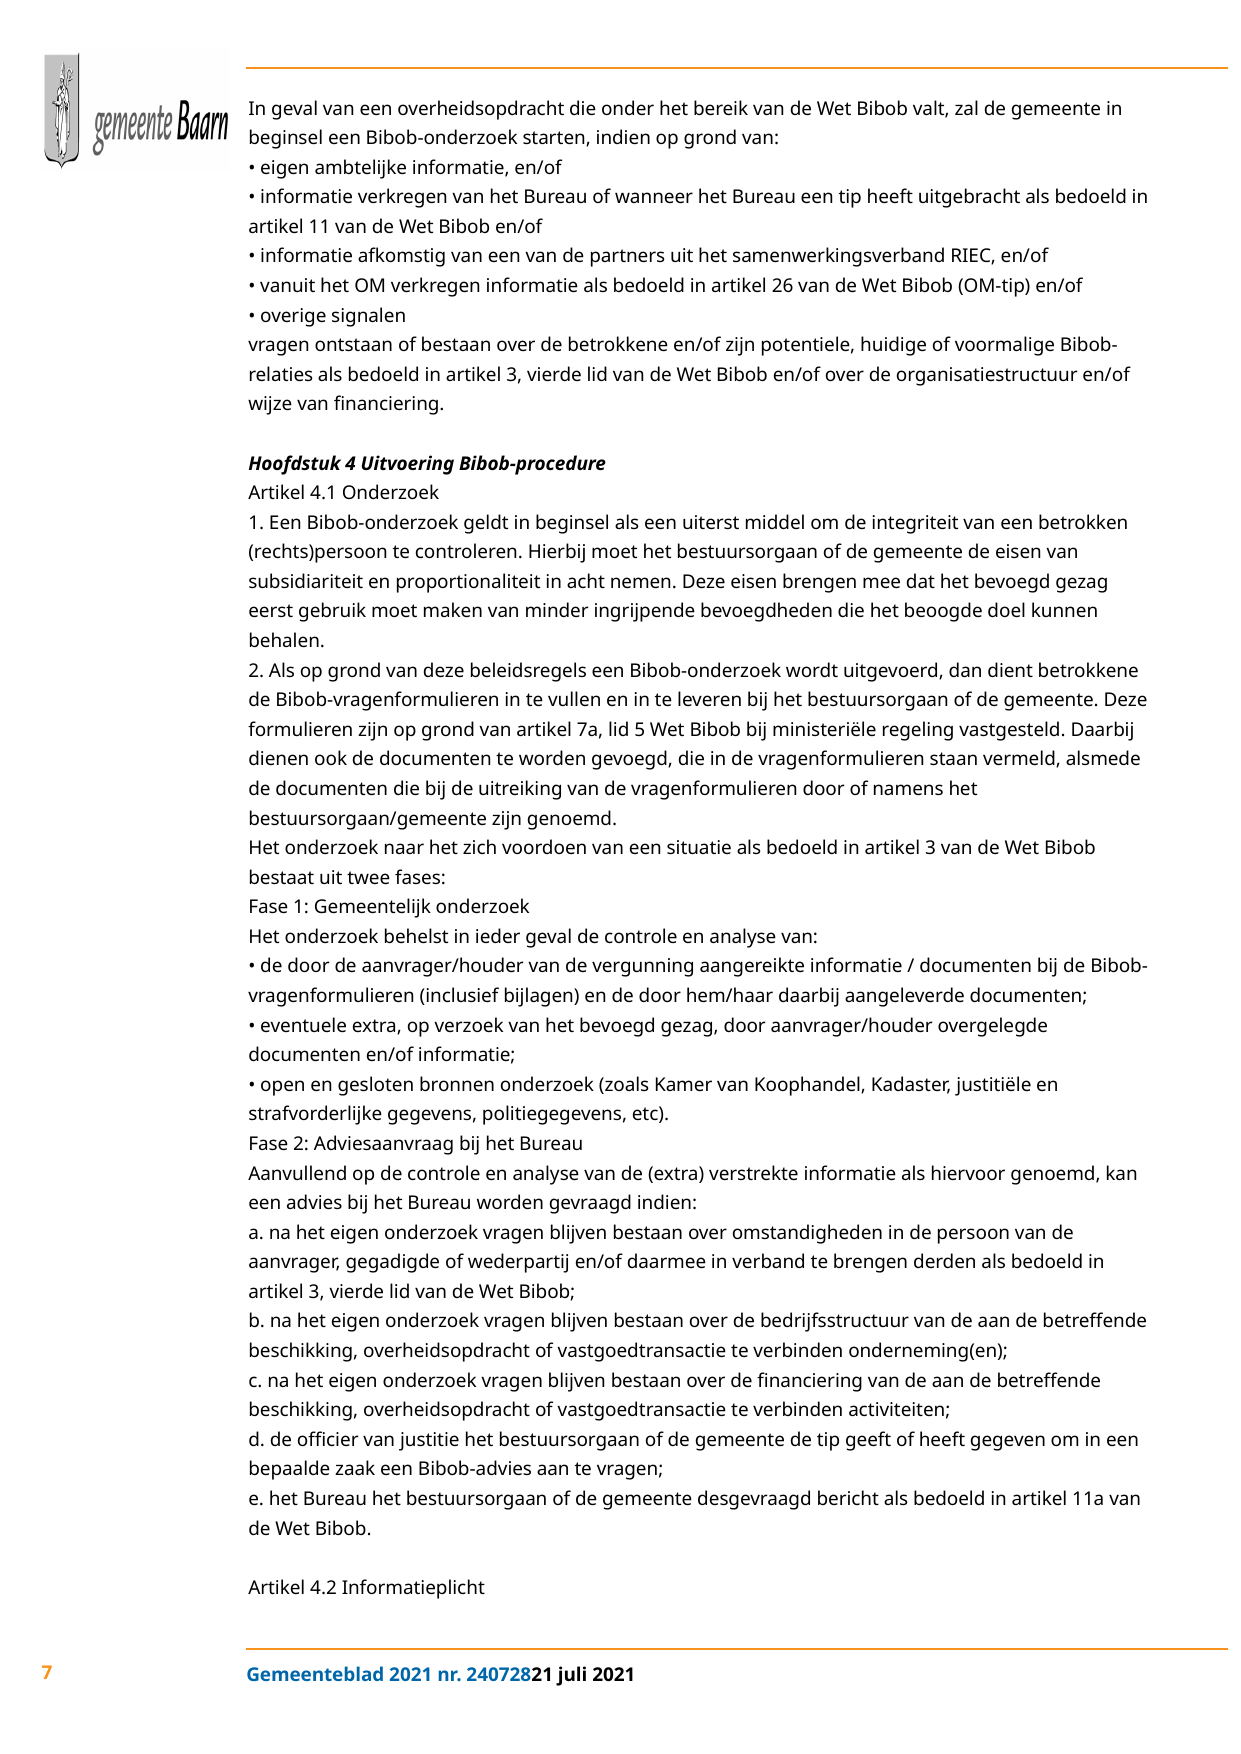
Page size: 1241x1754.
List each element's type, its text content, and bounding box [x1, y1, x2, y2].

text b. na het eigen onderzoek vragen blijven bestaan over de bedrijfsstructuur van de aan de betreffende beschikking, overheidsopdracht of vastgoedtransactie te verbinden onderneming(en); [248, 1308, 1152, 1363]
text Fase 2: Adviesaanvraag bij het Bureau [248, 1130, 1152, 1156]
text Hoofdstuk 4 Uitvoering Bibob-procedure [248, 450, 1152, 476]
text • vanuit het OM verkregen informatie als bedoeld in artikel 26 van de Wet Bibob (OM-tip) en/of [248, 272, 1152, 298]
text vragen ontstaan of bestaan over de betrokkene en/of zijn potentiele, huidige of voormalige Bibob-relaties als bedoeld in artikel 3, vierde lid van de Wet Bibob en/of over de organisatiestructuur en/of wijze van financiering. [248, 331, 1152, 416]
text Het onderzoek naar het zich voordoen van een situatie als bedoeld in artikel 3 van de Wet Bibob bestaat uit twee fases: [248, 834, 1152, 890]
text 2. Als op grond van deze beleidsregels een Bibob-onderzoek wordt uitgevoerd, dan dient betrokkene de Bibob-vragenformulieren in te vullen en in te leveren bij het bestuursorgaan of de gemeente. Deze formulieren zijn op grond van artikel 7a, lid 5 Wet Bibob bij ministeriële regeling vastgesteld. Daarbij dienen ook de documenten te worden gevoegd, die in de vragenformulieren staan vermeld, alsmede de documenten die bij de uitreiking van de vragenformulieren door of namens het bestuursorgaan/gemeente zijn genoemd. [248, 657, 1152, 831]
text Aanvullend op de controle en analyse van de (extra) verstrekte informatie als hiervoor genoemd, kan een advies bij het Bureau worden gevraagd indien: [248, 1160, 1152, 1215]
text • eigen ambtelijke informatie, en/of [248, 154, 1152, 180]
text c. na het eigen onderzoek vragen blijven bestaan over de financiering van de aan de betreffende beschikking, overheidsopdracht of vastgoedtransactie te verbinden activiteiten; [248, 1367, 1152, 1422]
text Artikel 4.2 Informatieplicht [248, 1574, 1152, 1600]
text • open en gesloten bronnen onderzoek (zoals Kamer van Koophandel, Kadaster, justitiële en strafvorderlijke gegevens, politiegegevens, etc). [248, 1071, 1152, 1126]
text Het onderzoek behelst in ieder geval de controle en analyse van: [248, 923, 1152, 949]
text • informatie afkomstig van een van de partners uit het samenwerkingsverband RIEC, en/of [248, 243, 1152, 268]
picture [41, 47, 231, 172]
text 1. Een Bibob-onderzoek geldt in beginsel als een uiterst middel om de integriteit van een betrokken (rechts)persoon te controleren. Hierbij moet het bestuursorgaan of de gemeente de eisen van subsidiariteit en proportionaliteit in acht nemen. Deze eisen brengen mee dat het bevoegd gezag eerst gebruik moet maken van minder ingrijpende bevoegdheden die het beoogde doel kunnen behalen. [248, 509, 1152, 653]
text • de door de aanvrager/houder van de vergunning aangereikte informatie / documenten bij de Bibob-vragenformulieren (inclusief bijlagen) en de door hem/haar daarbij aangeleverde documenten; [248, 953, 1152, 1008]
text • overige signalen [248, 302, 1152, 328]
text Fase 1: Gemeentelijk onderzoek [248, 893, 1152, 919]
text In geval van een overheidsopdracht die onder het bereik van de Wet Bibob valt, zal de gemeente in beginsel een Bibob-onderzoek starten, indien op grond van: [248, 95, 1152, 150]
text e. het Bureau het bestuursorgaan of de gemeente desgevraagd bericht als bedoeld in artikel 11a van de Wet Bibob. [248, 1485, 1152, 1541]
text • eventuele extra, op verzoek van het bevoegd gezag, door aanvrager/houder overgelegde documenten en/of informatie; [248, 1012, 1152, 1067]
text d. de officier van justitie het bestuursorgaan of de gemeente de tip geeft of heeft gegeven om in een bepaalde zaak een Bibob-advies aan te vragen; [248, 1426, 1152, 1481]
text a. na het eigen onderzoek vragen blijven bestaan over omstandigheden in de persoon van de aanvrager, gegadigde of wederpartij en/of daarmee in verband te brengen derden als bedoeld in artikel 3, vierde lid van de Wet Bibob; [248, 1219, 1152, 1304]
text Artikel 4.1 Onderzoek [248, 479, 1152, 505]
text • informatie verkregen van het Bureau of wanneer het Bureau een tip heeft uitgebracht als bedoeld in artikel 11 van de Wet Bibob en/of [248, 183, 1152, 239]
